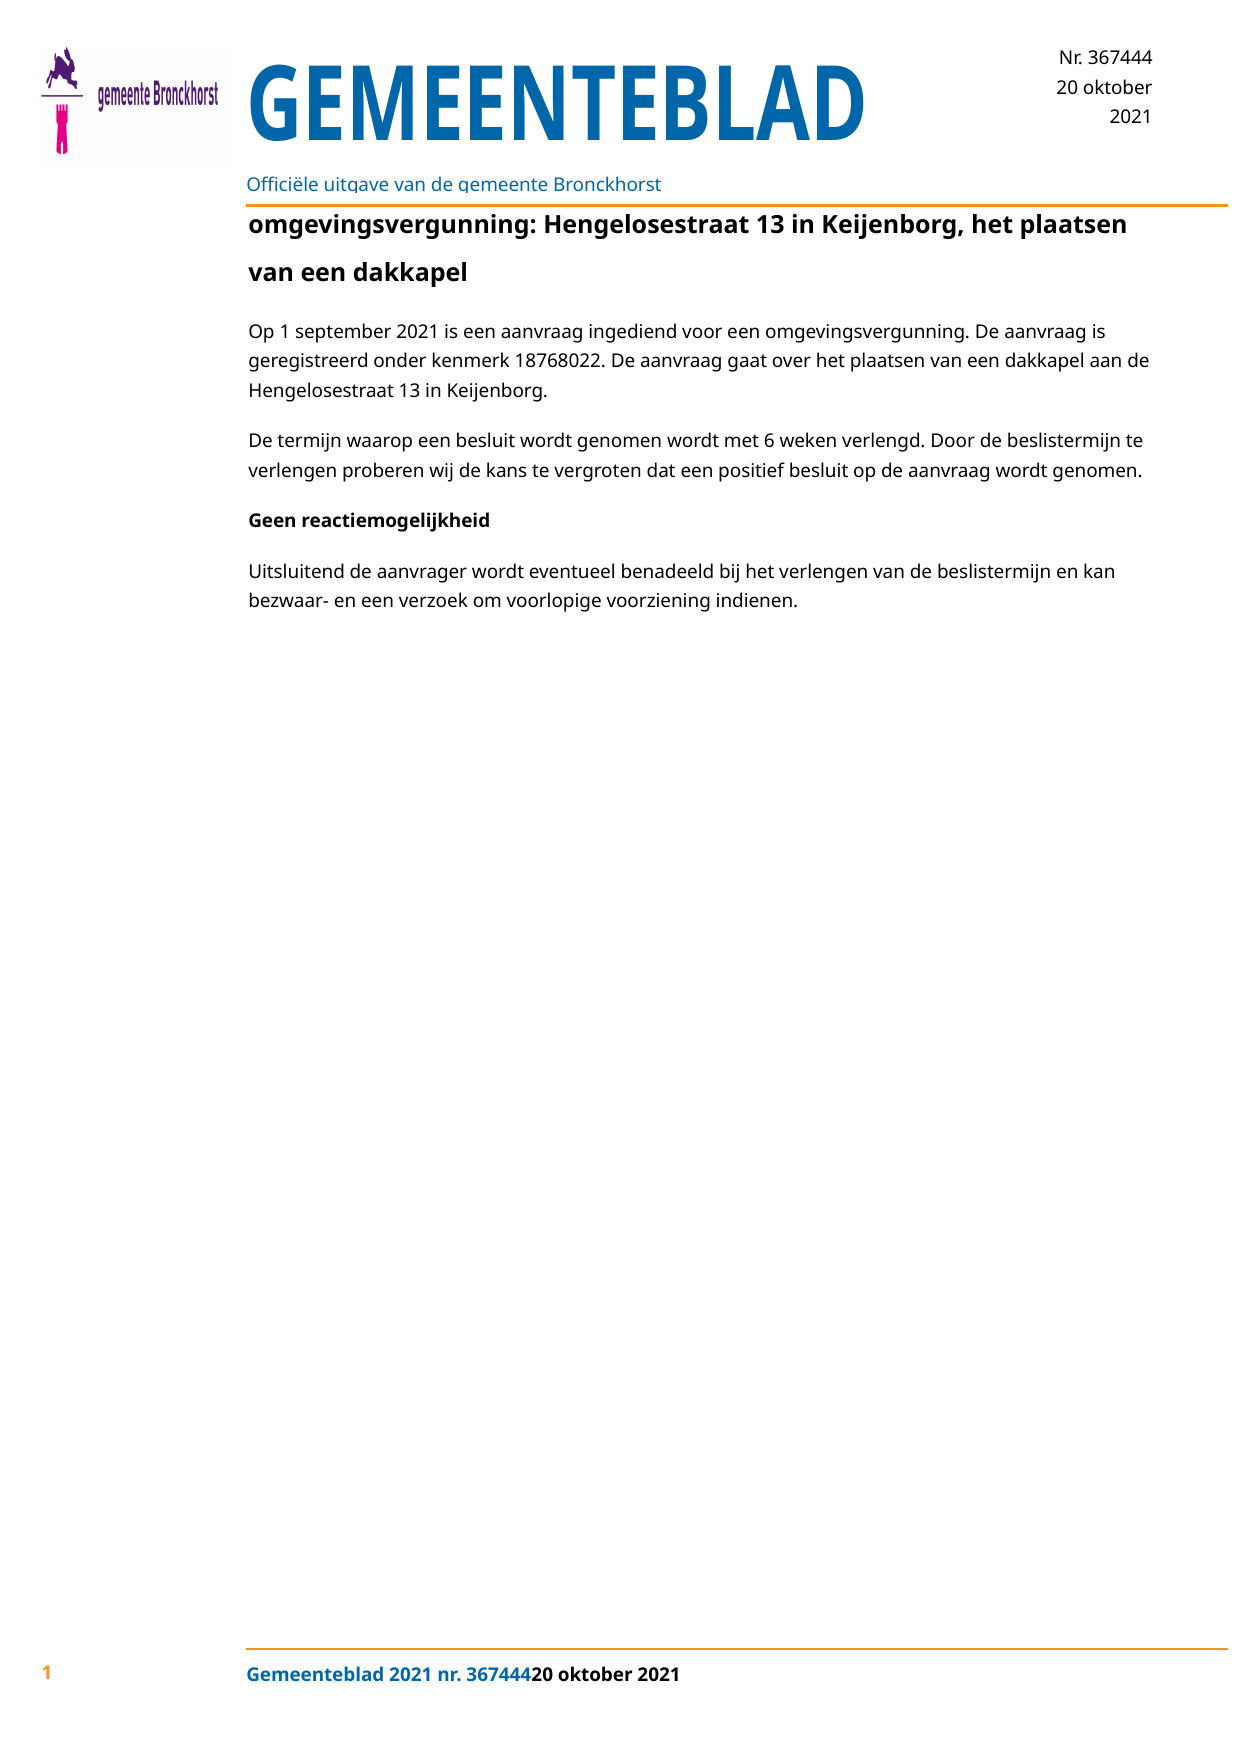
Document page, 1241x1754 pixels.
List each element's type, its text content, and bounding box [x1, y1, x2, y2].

picture [41, 47, 231, 172]
text omgevingsvergunning: Hengelosestraat 13 in Keijenborg, het plaatsen van een dakkapel [248, 207, 1152, 288]
text Geen reactiemogelijkheid [248, 507, 1152, 533]
text Uitsluitend de aanvrager wordt eventueel benadeeld bij het verlengen van de beslistermijn en kan bezwaar- en een verzoek om voorlopige voorziening indienen. [248, 558, 1152, 613]
text Op 1 september 2021 is een aanvraag ingediend voor een omgevingsvergunning. De aanvraag is geregistreerd onder kenmerk 18768022. De aanvraag gaat over het plaatsen van een dakkapel aan de Hengelosestraat 13 in Keijenborg. [248, 318, 1152, 403]
text De termijn waarop een besluit wordt genomen wordt met 6 weken verlengd. Door de beslistermijn te verlengen proberen wij de kans te vergroten dat een positief besluit op de aanvraag wordt genomen. [248, 427, 1152, 483]
